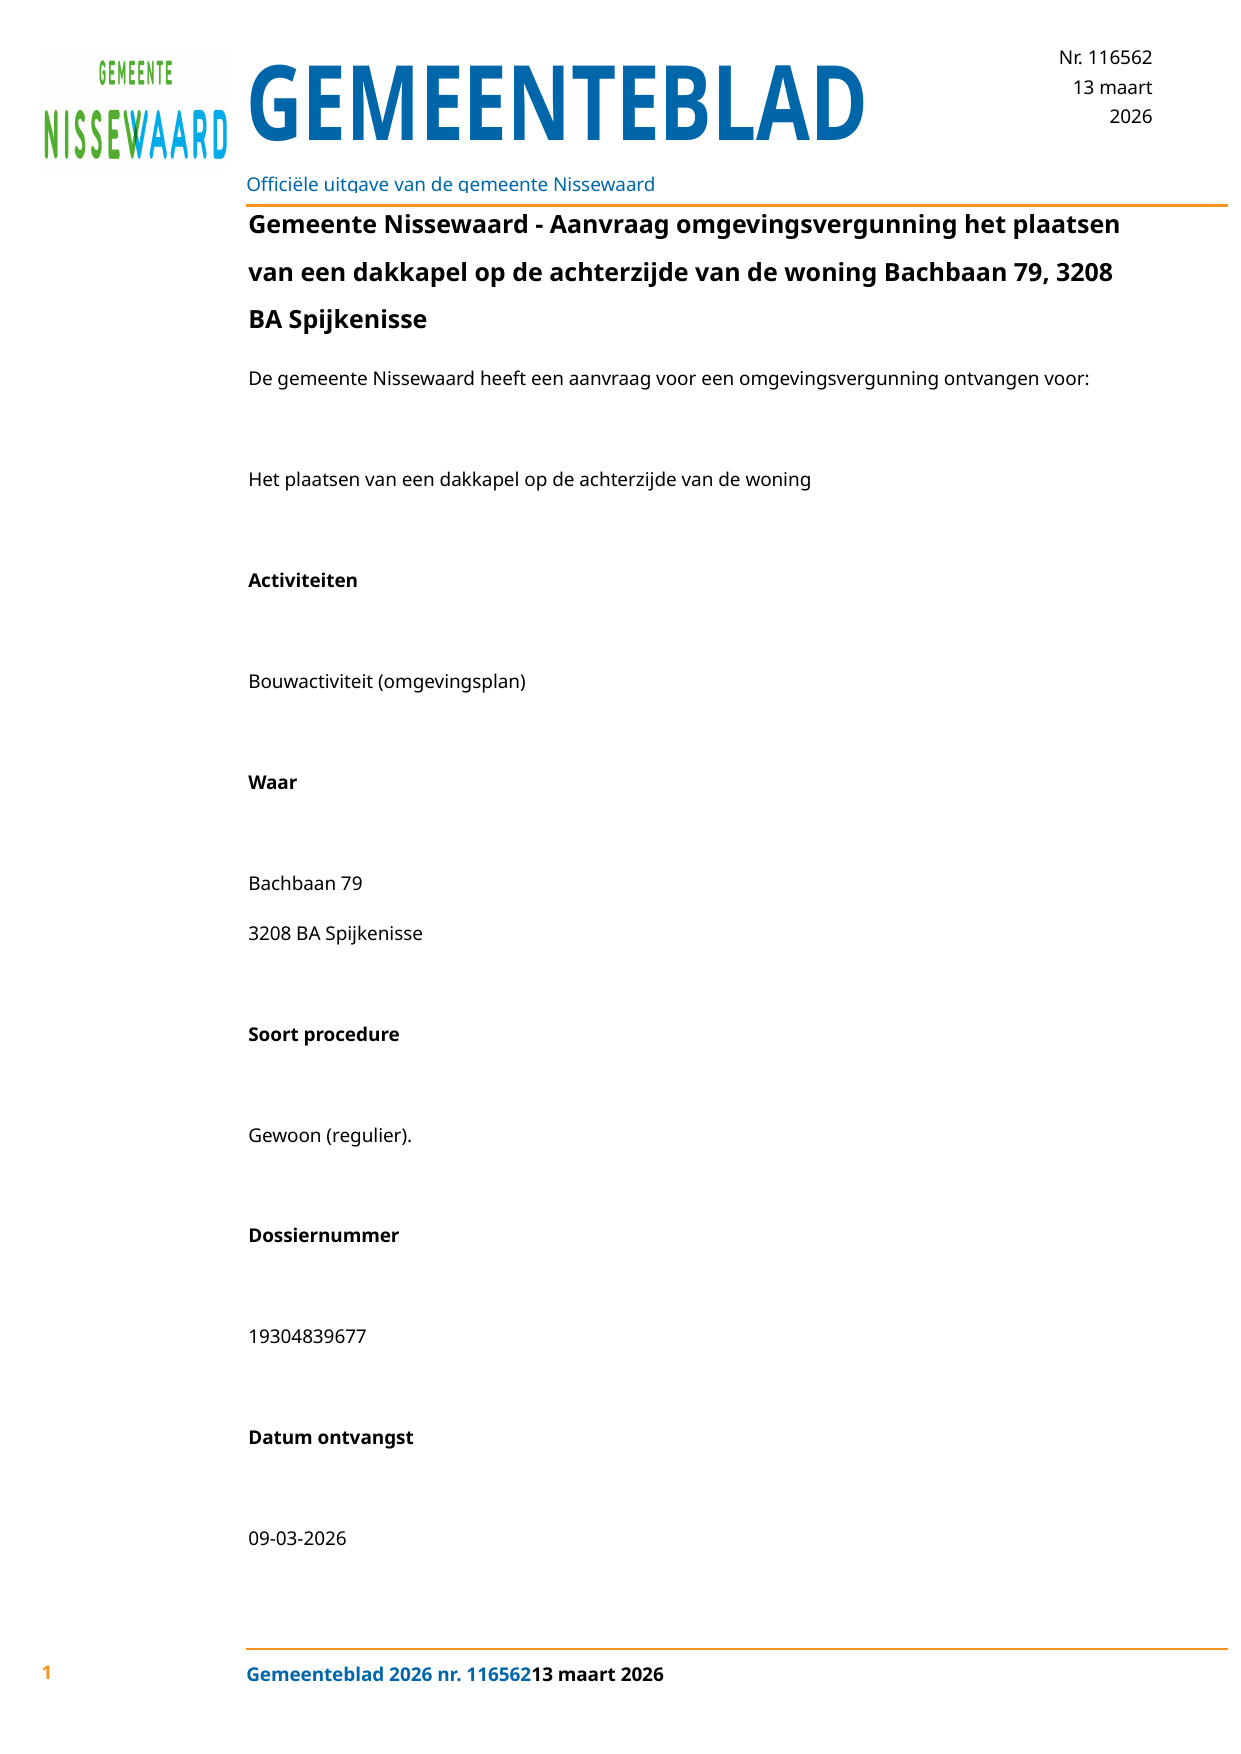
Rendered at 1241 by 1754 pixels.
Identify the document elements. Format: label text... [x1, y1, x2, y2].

text Dossiernummer [248, 1223, 1152, 1248]
text Gemeente Nissewaard - Aanvraag omgevingsvergunning het plaatsen van een dakkapel op de achterzijde van de woning Bachbaan 79, 3208 BA Spijkenisse [248, 207, 1152, 336]
text De gemeente Nissewaard heeft een aanvraag voor een omgevingsvergunning ontvangen voor: [248, 366, 1152, 391]
text Het plaatsen van een dakkapel op de achterzijde van de woning [248, 466, 1152, 492]
picture [41, 47, 231, 172]
text Bouwactiviteit (omgevingsplan) [248, 668, 1152, 694]
text 3208 BA Spijkenisse [248, 920, 1152, 946]
text Activiteiten [248, 567, 1152, 593]
text Datum ontvangst [248, 1424, 1152, 1450]
text 09-03-2026 [248, 1525, 1152, 1551]
text Bachbaan 79 [248, 870, 1152, 895]
text Soort procedure [248, 1021, 1152, 1047]
text Gewoon (regulier). [248, 1122, 1152, 1147]
text 19304839677 [248, 1323, 1152, 1349]
text Waar [248, 769, 1152, 794]
